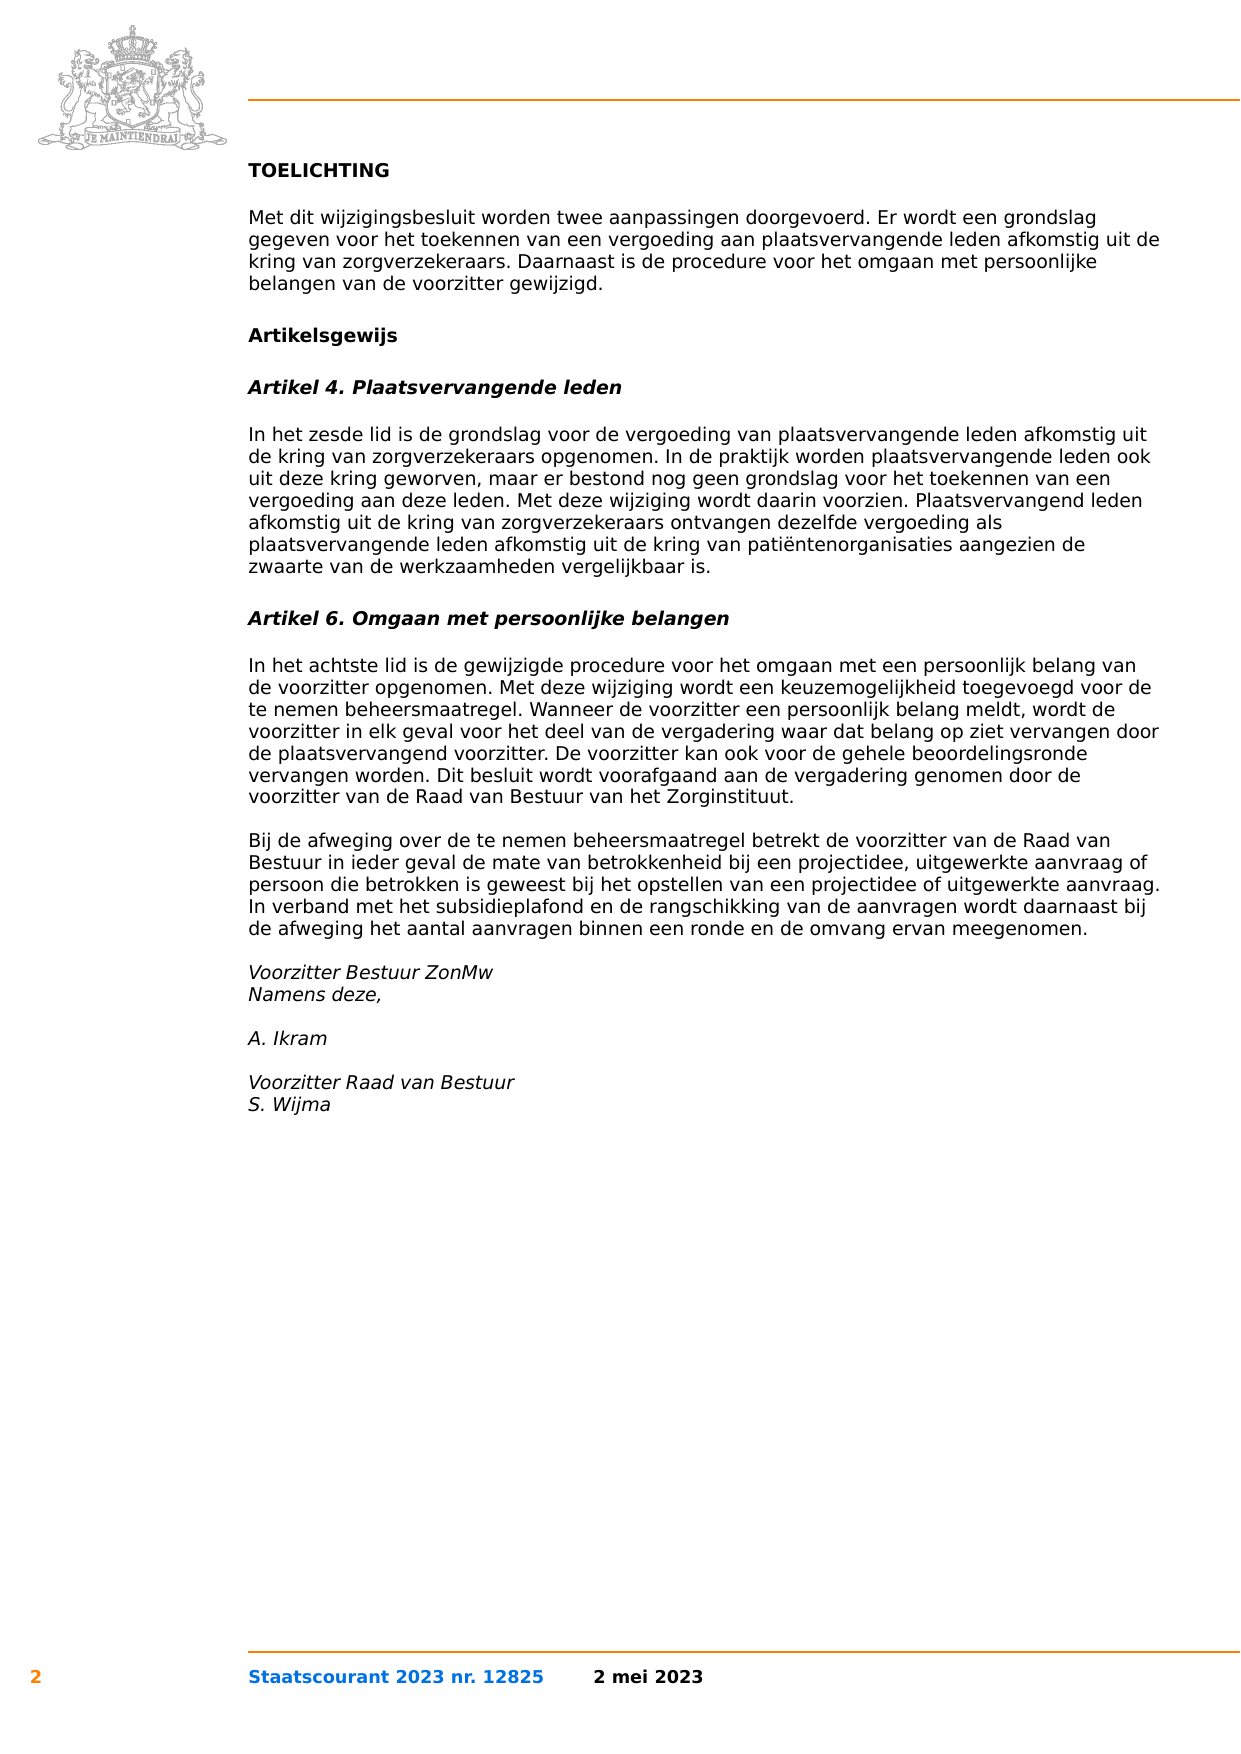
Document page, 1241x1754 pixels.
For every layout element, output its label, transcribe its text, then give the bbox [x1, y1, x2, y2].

text In het achtste lid is de gewijzigde procedure voor het omgaan met een persoonlijk belang van de voorzitter opgenomen. Met deze wijziging wordt een keuzemogelijkheid toegevoegd voor de te nemen beheersmaatregel. Wanneer de voorzitter een persoonlijk belang meldt, wordt de voorzitter in elk geval voor het deel van de vergadering waar dat belang op ziet vervangen door de plaatsvervangend voorzitter. De voorzitter kan ook voor de gehele beoordelingsronde vervangen worden. Dit besluit wordt voorafgaand aan de vergadering genomen door de voorzitter van de Raad van Bestuur van het Zorginstituut. [248, 654, 1163, 808]
text Met dit wijzigingsbesluit worden twee aanpassingen doorgevoerd. Er wordt een grondslag gegeven voor het toekennen van een vergoeding aan plaatsvervangende leden afkomstig uit de kring van zorgverzekeraars. Daarnaast is de procedure voor het omgaan met persoonlijke belangen van de voorzitter gewijzigd. [248, 207, 1163, 295]
text Voorzitter Bestuur ZonMw Namens deze, A. Ikram [248, 962, 1163, 1050]
subtitle Artikel 6. Omgaan met persoonlijke belangen [248, 608, 1163, 629]
subtitle Artikelsgewijs [248, 325, 1163, 347]
text In het zesde lid is de grondslag voor de vergoeding van plaatsvervangende leden afkomstig uit de kring van zorgverzekeraars opgenomen. In de praktijk worden plaatsvervangende leden ook uit deze kring geworven, maar er bestond nog geen grondslag voor het toekennen van een vergoeding aan deze leden. Met deze wijziging wordt daarin voorzien. Plaatsvervangend leden afkomstig uit de kring van zorgverzekeraars ontvangen dezelfde vergoeding als plaatsvervangende leden afkomstig uit de kring van patiëntenorganisaties aangezien de zwaarte van de werkzaamheden vergelijkbaar is. [248, 424, 1163, 578]
text Voorzitter Raad van Bestuur S. Wijma [248, 1072, 1163, 1116]
text Bij de afweging over de te nemen beheersmaatregel betrekt de voorzitter van de Raad van Bestuur in ieder geval de mate van betrokkenheid bij een projectidee, uitgewerkte aanvraag of persoon die betrokken is geweest bij het opstellen van een projectidee of uitgewerkte aanvraag. In verband met het subsidieplafond en de rangschikking van de aanvragen wordt daarnaast bij de afweging het aantal aanvragen binnen een ronde en de omvang ervan meegenomen. [248, 830, 1163, 940]
subtitle Artikel 4. Plaatsvervangende leden [248, 377, 1163, 399]
subtitle TOELICHTING [248, 160, 1163, 182]
picture [38, 25, 227, 150]
